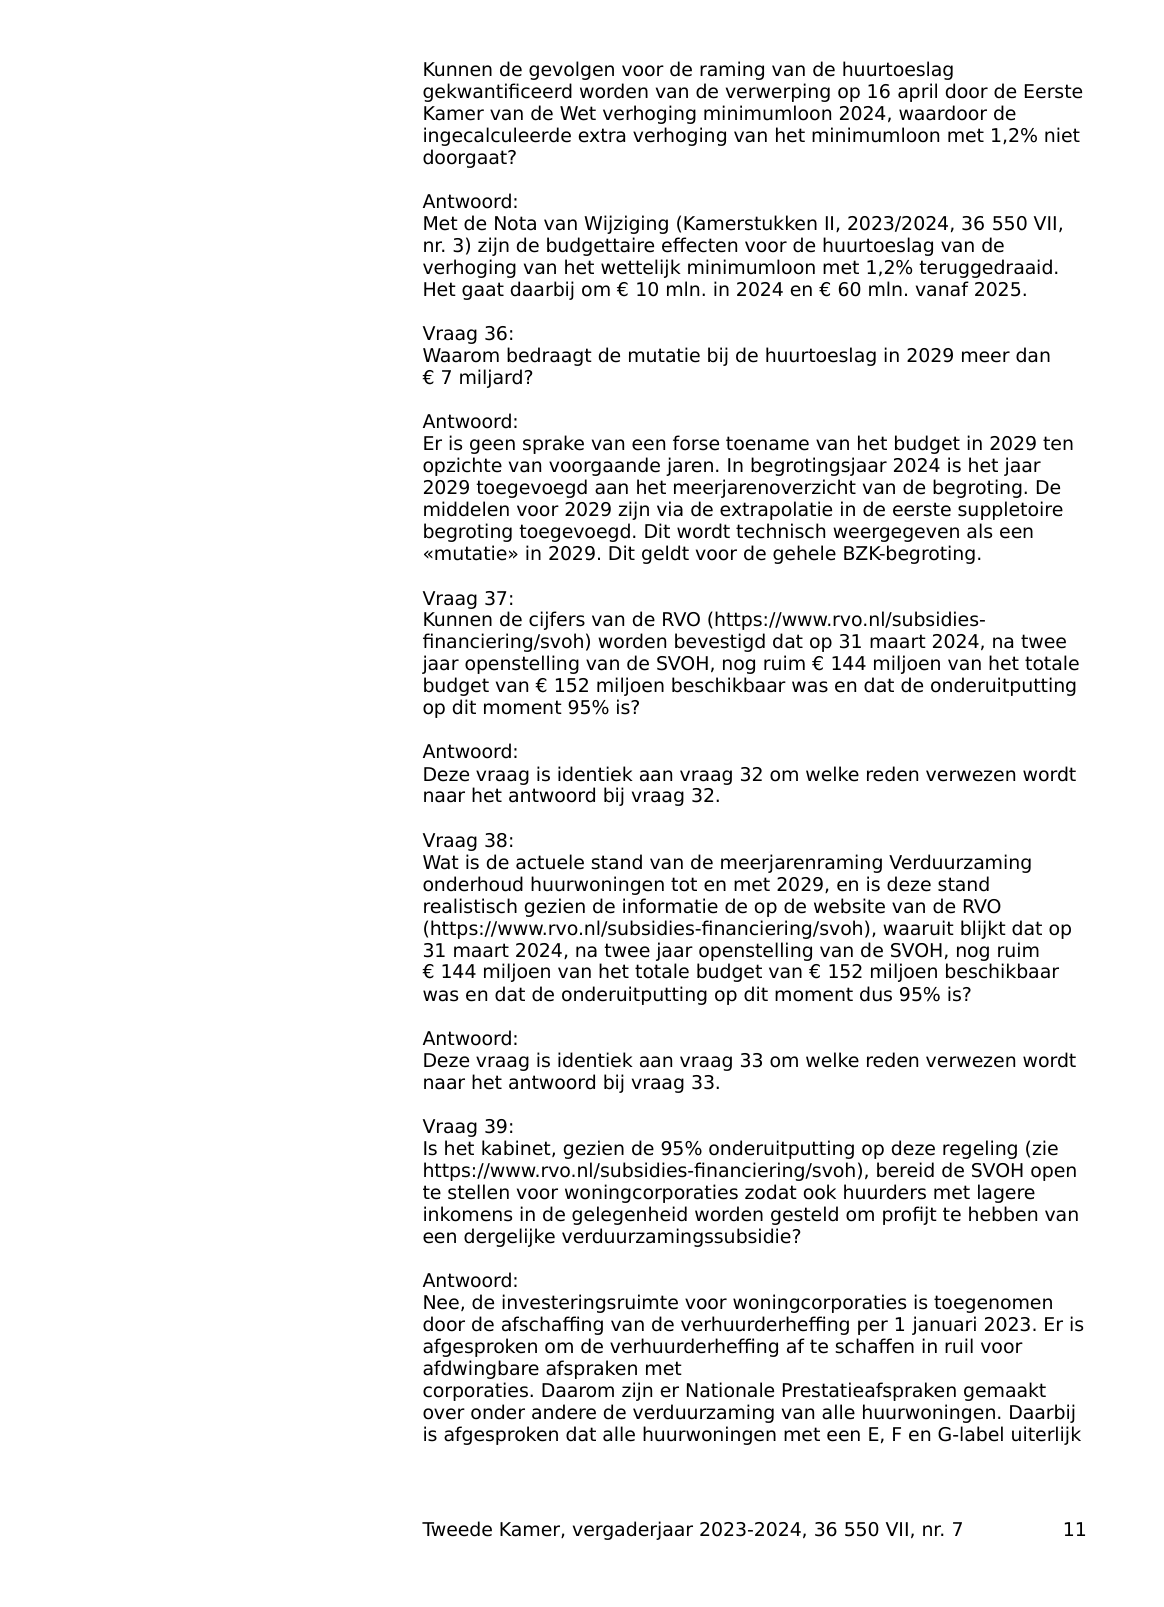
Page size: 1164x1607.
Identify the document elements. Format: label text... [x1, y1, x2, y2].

text Met de Nota van Wĳziging (Kamerstukken II, 2023/2024, 36 550 VII, nr. 3) zijn de budgettaire effecten voor de huurtoeslag van de verhoging van het wettelijk minimumloon met 1,2% teruggedraaid. Het gaat daarbij om € 10 mln. in 2024 en € 60 mln. vanaf 2025. [422, 213, 1087, 301]
text Deze vraag is identiek aan vraag 33 om welke reden verwezen wordt naar het antwoord bij vraag 33. [422, 1049, 1087, 1093]
text Vraag 37: [422, 587, 1087, 609]
text Er is geen sprake van een forse toename van het budget in 2029 ten opzichte van voorgaande jaren. In begrotingsjaar 2024 is het jaar 2029 toegevoegd aan het meerjarenoverzicht van de begroting. De middelen voor 2029 zijn via de extrapolatie in de eerste suppletoire begroting toegevoegd. Dit wordt technisch weergegeven als een «mutatie» in 2029. Dit geldt voor de gehele BZK-begroting. [422, 433, 1087, 565]
text Kunnen de cijfers van de RVO (https://www.rvo.nl/subsidies-financiering/svoh) worden bevestigd dat op 31 maart 2024, na twee jaar openstelling van de SVOH, nog ruim € 144 miljoen van het totale budget van € 152 miljoen beschikbaar was en dat de onderuitputting op dit moment 95% is? [422, 609, 1087, 719]
text Vraag 39: [422, 1116, 1087, 1138]
text corporaties. Daarom zijn er Nationale Prestatieafspraken gemaakt over onder andere de verduurzaming van alle huurwoningen. Daarbij is afgesproken dat alle huurwoningen met een E, F en G-label uiterlijk [422, 1380, 1087, 1446]
text Antwoord: [422, 191, 1087, 213]
text Nee, de investeringsruimte voor woningcorporaties is toegenomen door de afschaffing van de verhuurderheffing per 1 januari 2023. Er is afgesproken om de verhuurderheffing af te schaffen in ruil voor afdwingbare afspraken met [422, 1292, 1087, 1380]
text Antwoord: [422, 1270, 1087, 1292]
text Is het kabinet, gezien de 95% onderuitputting op deze regeling (zie https://www.rvo.nl/subsidies-financiering/svoh), bereid de SVOH open te stellen voor woningcorporaties zodat ook huurders met lagere inkomens in de gelegenheid worden gesteld om profijt te hebben van een dergelijke verduurzamingssubsidie? [422, 1138, 1087, 1248]
text Antwoord: [422, 741, 1087, 763]
text Antwoord: [422, 1028, 1087, 1049]
text Wat is de actuele stand van de meerjarenraming Verduurzaming onderhoud huurwoningen tot en met 2029, en is deze stand realistisch gezien de informatie de op de website van de RVO (https://www.rvo.nl/subsidies-financiering/svoh), waaruit blijkt dat op 31 maart 2024, na twee jaar openstelling van de SVOH, nog ruim € 144 miljoen van het totale budget van € 152 miljoen beschikbaar was en dat de onderuitputting op dit moment dus 95% is? [422, 852, 1087, 1005]
text Antwoord: [422, 411, 1087, 433]
text Kunnen de gevolgen voor de raming van de huurtoeslag gekwantificeerd worden van de verwerping op 16 april door de Eerste Kamer van de Wet verhoging minimumloon 2024, waardoor de ingecalculeerde extra verhoging van het minimumloon met 1,2% niet doorgaat? [422, 59, 1087, 169]
text Vraag 38: [422, 829, 1087, 852]
text Vraag 36: [422, 323, 1087, 345]
text Deze vraag is identiek aan vraag 32 om welke reden verwezen wordt naar het antwoord bij vraag 32. [422, 763, 1087, 807]
text Waarom bedraagt de mutatie bij de huurtoeslag in 2029 meer dan € 7 miljard? [422, 345, 1087, 389]
